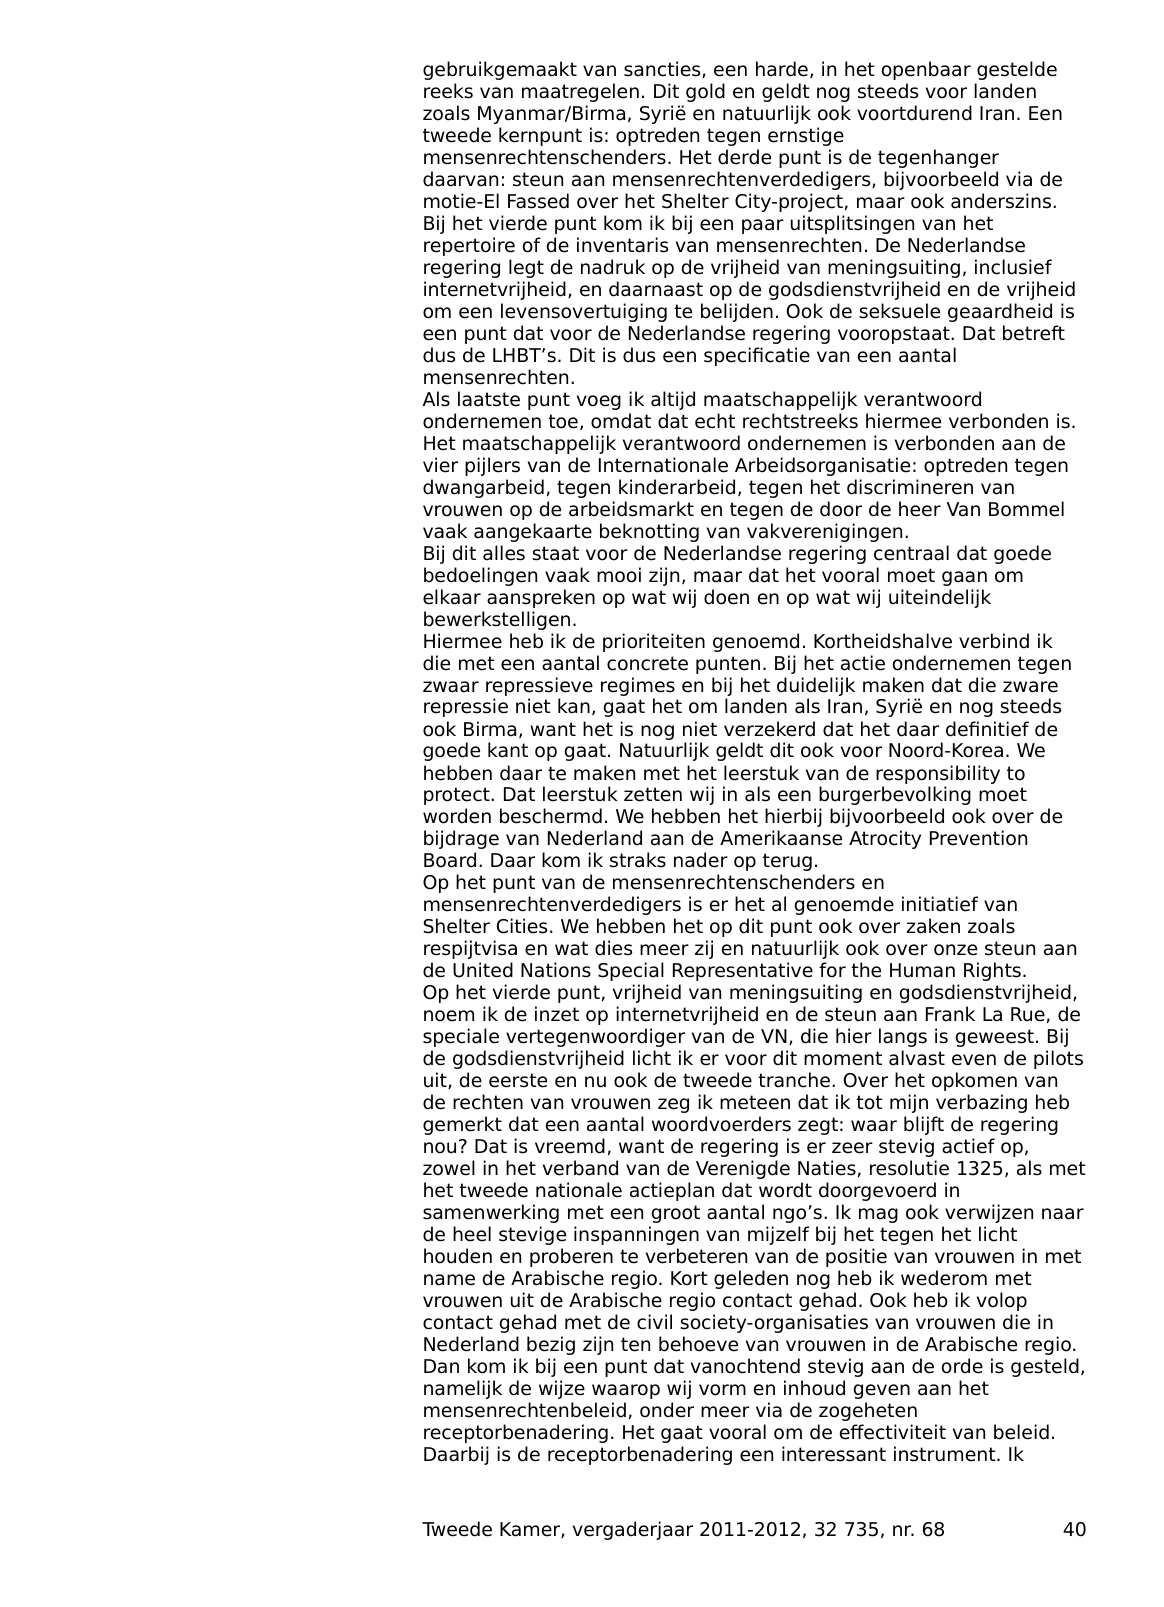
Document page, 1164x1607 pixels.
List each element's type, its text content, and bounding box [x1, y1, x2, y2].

text gebruikgemaakt van sancties, een harde, in het openbaar gestelde reeks van maatregelen. Dit gold en geldt nog steeds voor landen zoals Myanmar/Birma, Syrië en natuurlijk ook voortdurend Iran. Een tweede kernpunt is: optreden tegen ernstige mensenrechtenschenders. Het derde punt is de tegenhanger daarvan: steun aan mensenrechtenverdedigers, bijvoorbeeld via de motie-El Fassed over het Shelter City-project, maar ook anderszins. [422, 59, 1087, 213]
text Op het vierde punt, vrijheid van meningsuiting en godsdienstvrijheid, noem ik de inzet op internetvrijheid en de steun aan Frank La Rue, de speciale vertegenwoordiger van de VN, die hier langs is geweest. Bij de godsdienstvrijheid licht ik er voor dit moment alvast even de pilots uit, de eerste en nu ook de tweede tranche. Over het opkomen van de rechten van vrouwen zeg ik meteen dat ik tot mijn verbazing heb gemerkt dat een aantal woordvoerders zegt: waar blijft de regering nou? Dat is vreemd, want de regering is er zeer stevig actief op, zowel in het verband van de Verenigde Naties, resolutie 1325, als met het tweede nationale actieplan dat wordt doorgevoerd in samenwerking met een groot aantal ngo’s. Ik mag ook verwijzen naar de heel stevige inspanningen van mijzelf bij het tegen het licht houden en proberen te verbeteren van de positie van vrouwen in met name de Arabische regio. Kort geleden nog heb ik wederom met vrouwen uit de Arabische regio contact gehad. Ook heb ik volop contact gehad met de civil society-organisaties van vrouwen die in Nederland bezig zijn ten behoeve van vrouwen in de Arabische regio. [422, 982, 1087, 1356]
text Als laatste punt voeg ik altijd maatschappelijk verantwoord ondernemen toe, omdat dat echt rechtstreeks hiermee verbonden is. Het maatschappelijk verantwoord ondernemen is verbonden aan de vier pijlers van de Internationale Arbeidsorganisatie: optreden tegen dwangarbeid, tegen kinderarbeid, tegen het discrimineren van vrouwen op de arbeidsmarkt en tegen de door de heer Van Bommel vaak aangekaarte beknotting van vakverenigingen. [422, 389, 1087, 543]
text Hiermee heb ik de prioriteiten genoemd. Kortheidshalve verbind ik die met een aantal concrete punten. Bij het actie ondernemen tegen zwaar repressieve regimes en bij het duidelijk maken dat die zware repressie niet kan, gaat het om landen als Iran, Syrië en nog steeds ook Birma, want het is nog niet verzekerd dat het daar definitief de goede kant op gaat. Natuurlijk geldt dit ook voor Noord-Korea. We hebben daar te maken met het leerstuk van de responsibility to protect. Dat leerstuk zetten wij in als een burgerbevolking moet worden beschermd. We hebben het hierbij bijvoorbeeld ook over de bijdrage van Nederland aan de Amerikaanse Atrocity Prevention Board. Daar kom ik straks nader op terug. [422, 631, 1087, 872]
text Dan kom ik bij een punt dat vanochtend stevig aan de orde is gesteld, namelijk de wijze waarop wij vorm en inhoud geven aan het mensenrechtenbeleid, onder meer via de zogeheten receptorbenadering. Het gaat vooral om de effectiviteit van beleid. Daarbij is de receptorbenadering een interessant instrument. Ik [422, 1356, 1087, 1466]
text Bij het vierde punt kom ik bij een paar uitsplitsingen van het repertoire of de inventaris van mensenrechten. De Nederlandse regering legt de nadruk op de vrijheid van meningsuiting, inclusief internetvrijheid, en daarnaast op de godsdienstvrijheid en de vrijheid om een levensovertuiging te belijden. Ook de seksuele geaardheid is een punt dat voor de Nederlandse regering vooropstaat. Dat betreft dus de LHBT’s. Dit is dus een specificatie van een aantal mensenrechten. [422, 213, 1087, 389]
text Op het punt van de mensenrechtenschenders en mensenrechtenverdedigers is er het al genoemde initiatief van Shelter Cities. We hebben het op dit punt ook over zaken zoals respijtvisa en wat dies meer zij en natuurlijk ook over onze steun aan de United Nations Special Representative for the Human Rights. [422, 872, 1087, 982]
text Bij dit alles staat voor de Nederlandse regering centraal dat goede bedoelingen vaak mooi zijn, maar dat het vooral moet gaan om elkaar aanspreken op wat wij doen en op wat wij uiteindelijk bewerkstelligen. [422, 543, 1087, 631]
